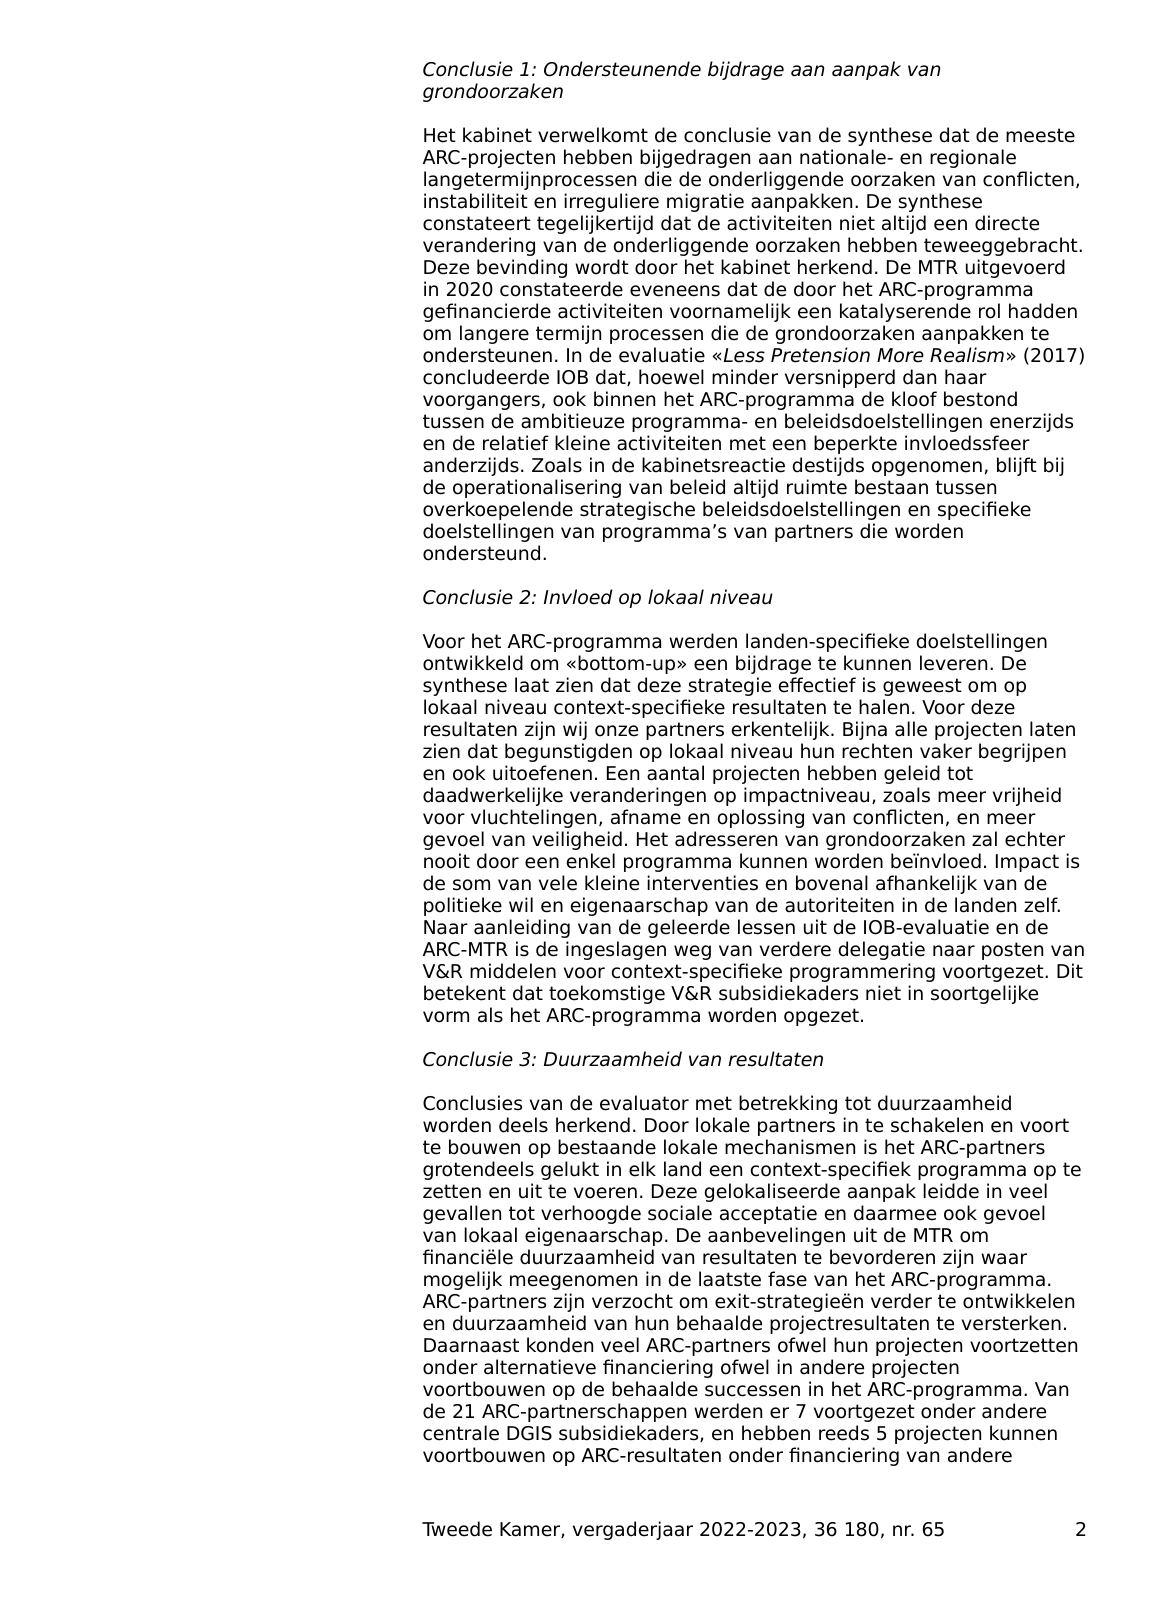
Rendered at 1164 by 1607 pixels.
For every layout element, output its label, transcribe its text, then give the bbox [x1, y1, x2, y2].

text Voor het ARC-programma werden landen-specifieke doelstellingen ontwikkeld om «bottom-up» een bijdrage te kunnen leveren. De synthese laat zien dat deze strategie effectief is geweest om op lokaal niveau context-specifieke resultaten te halen. Voor deze resultaten zijn wij onze partners erkentelijk. Bijna alle projecten laten zien dat begunstigden op lokaal niveau hun rechten vaker begrijpen en ook uitoefenen. Een aantal projecten hebben geleid tot daadwerkelijke veranderingen op impactniveau, zoals meer vrijheid voor vluchtelingen, afname en oplossing van conflicten, en meer gevoel van veiligheid. Het adresseren van grondoorzaken zal echter nooit door een enkel programma kunnen worden beïnvloed. Impact is de som van vele kleine interventies en bovenal afhankelijk van de politieke wil en eigenaarschap van de autoriteiten in de landen zelf. Naar aanleiding van de geleerde lessen uit de IOB-evaluatie en de ARC-MTR is de ingeslagen weg van verdere delegatie naar posten van V&R middelen voor context-specifieke programmering voortgezet. Dit betekent dat toekomstige V&R subsidiekaders niet in soortgelijke vorm als het ARC-programma worden opgezet. [422, 631, 1087, 1027]
text Conclusies van de evaluator met betrekking tot duurzaamheid worden deels herkend. Door lokale partners in te schakelen en voort te bouwen op bestaande lokale mechanismen is het ARC-partners grotendeels gelukt in elk land een context-specifiek programma op te zetten en uit te voeren. Deze gelokaliseerde aanpak leidde in veel gevallen tot verhoogde sociale acceptatie en daarmee ook gevoel van lokaal eigenaarschap. De aanbevelingen uit de MTR om financiële duurzaamheid van resultaten te bevorderen zijn waar mogelijk meegenomen in de laatste fase van het ARC-programma. ARC-partners zijn verzocht om exit-strategieën verder te ontwikkelen en duurzaamheid van hun behaalde projectresultaten te versterken. Daarnaast konden veel ARC-partners ofwel hun projecten voortzetten onder alternatieve financiering ofwel in andere projecten voortbouwen op de behaalde successen in het ARC-programma. Van de 21 ARC-partnerschappen werden er 7 voortgezet onder andere centrale DGIS subsidiekaders, en hebben reeds 5 projecten kunnen voortbouwen op ARC-resultaten onder financiering van andere [422, 1093, 1087, 1467]
subtitle Conclusie 2: Invloed op lokaal niveau [422, 587, 1087, 609]
subtitle Conclusie 3: Duurzaamheid van resultaten [422, 1049, 1087, 1071]
subtitle Conclusie 1: Ondersteunende bijdrage aan aanpak van grondoorzaken [422, 59, 1087, 103]
text Het kabinet verwelkomt de conclusie van de synthese dat de meeste ARC-projecten hebben bijgedragen aan nationale- en regionale langetermijnprocessen die de onderliggende oorzaken van conflicten, instabiliteit en irreguliere migratie aanpakken. De synthese constateert tegelijkertijd dat de activiteiten niet altijd een directe verandering van de onderliggende oorzaken hebben teweeggebracht. Deze bevinding wordt door het kabinet herkend. De MTR uitgevoerd in 2020 constateerde eveneens dat de door het ARC-programma gefinancierde activiteiten voornamelijk een katalyserende rol hadden om langere termijn processen die de grondoorzaken aanpakken te ondersteunen. In de evaluatie «Less Pretension More Realism» (2017) concludeerde IOB dat, hoewel minder versnipperd dan haar voorgangers, ook binnen het ARC-programma de kloof bestond tussen de ambitieuze programma- en beleidsdoelstellingen enerzijds en de relatief kleine activiteiten met een beperkte invloedssfeer anderzijds. Zoals in de kabinetsreactie destijds opgenomen, blijft bij de operationalisering van beleid altijd ruimte bestaan tussen overkoepelende strategische beleidsdoelstellingen en specifieke doelstellingen van programma’s van partners die worden ondersteund. [422, 125, 1087, 565]
